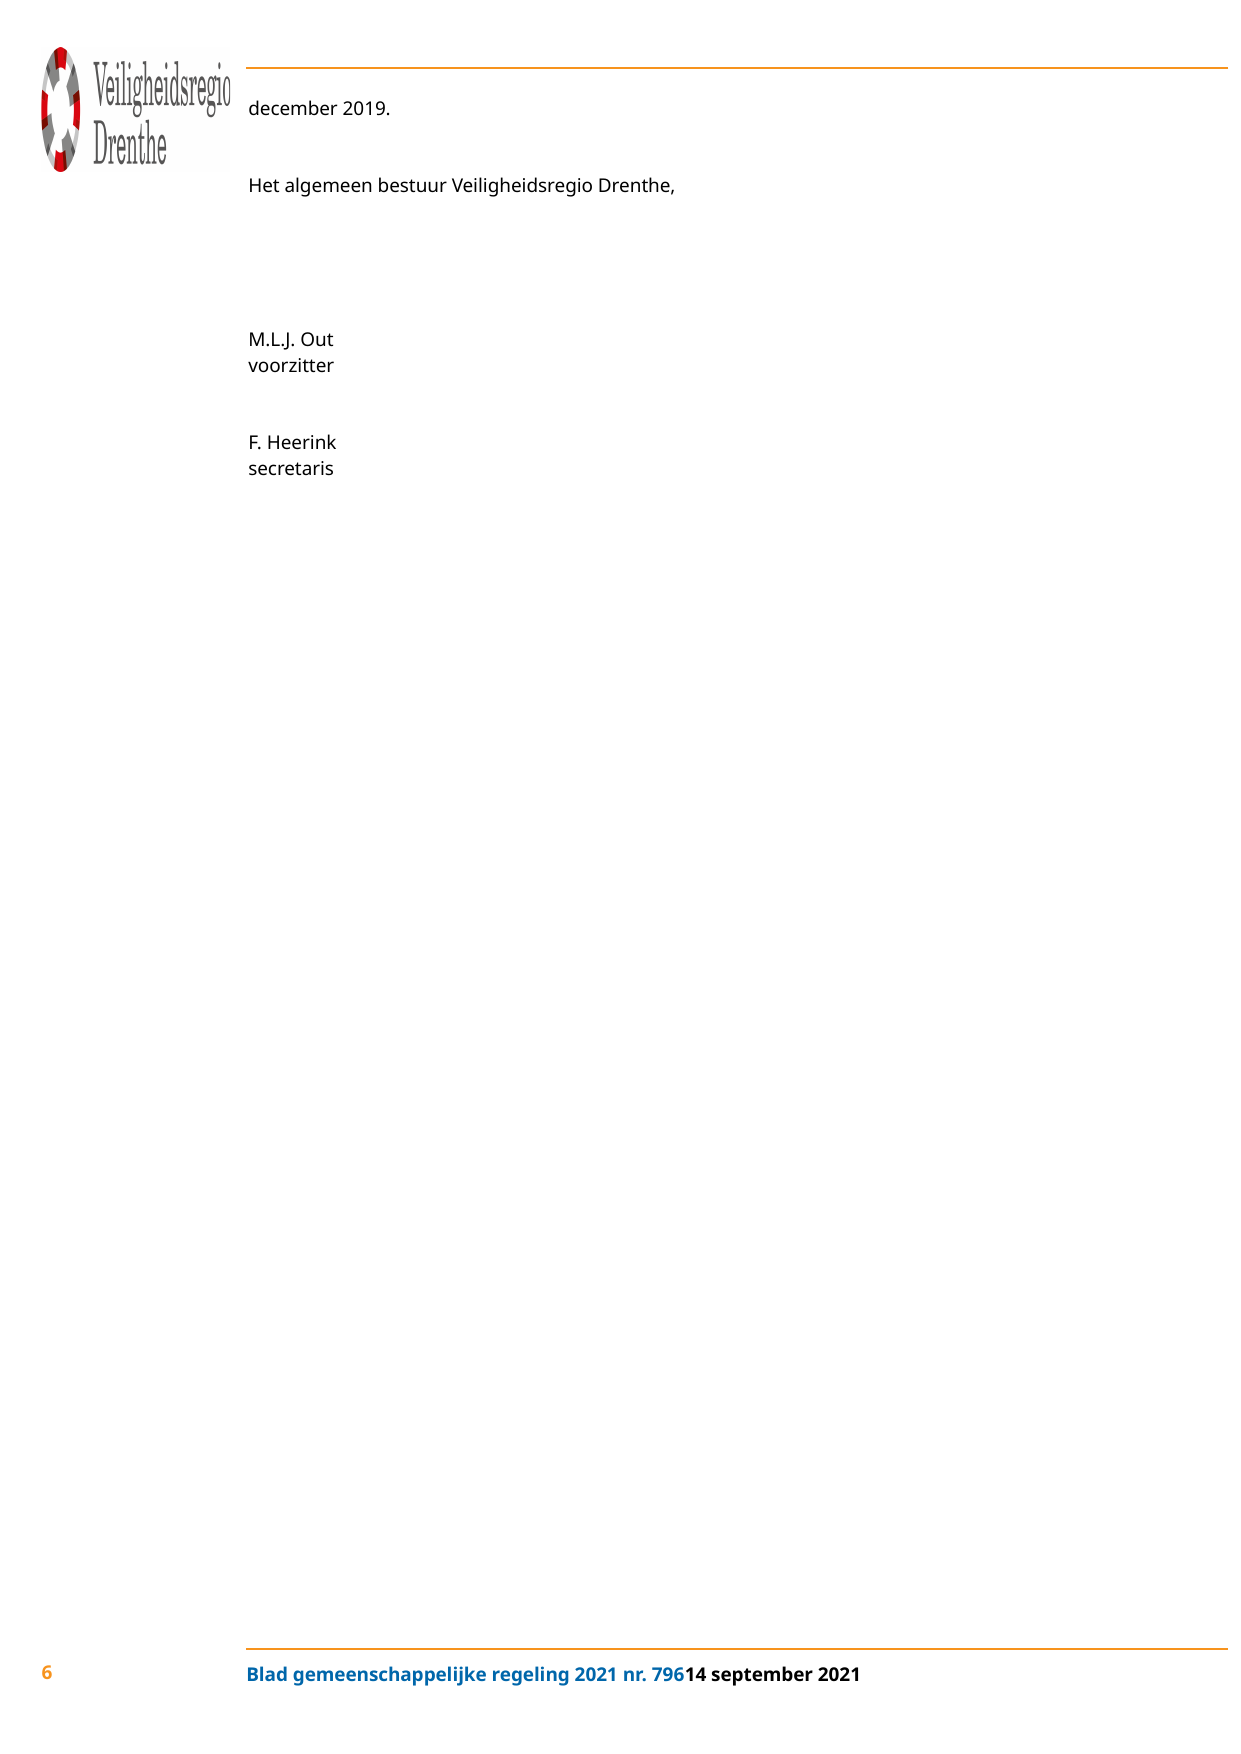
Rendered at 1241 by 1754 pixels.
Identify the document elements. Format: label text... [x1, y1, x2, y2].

text secretaris [248, 455, 1152, 481]
text december 2019. [248, 95, 1152, 121]
picture [41, 47, 231, 172]
text Het algemeen bestuur Veiligheidsregio Drenthe, [248, 172, 1152, 198]
text M.L.J. Out [248, 326, 1152, 352]
text voorzitter [248, 352, 1152, 378]
text F. Heerink [248, 429, 1152, 455]
